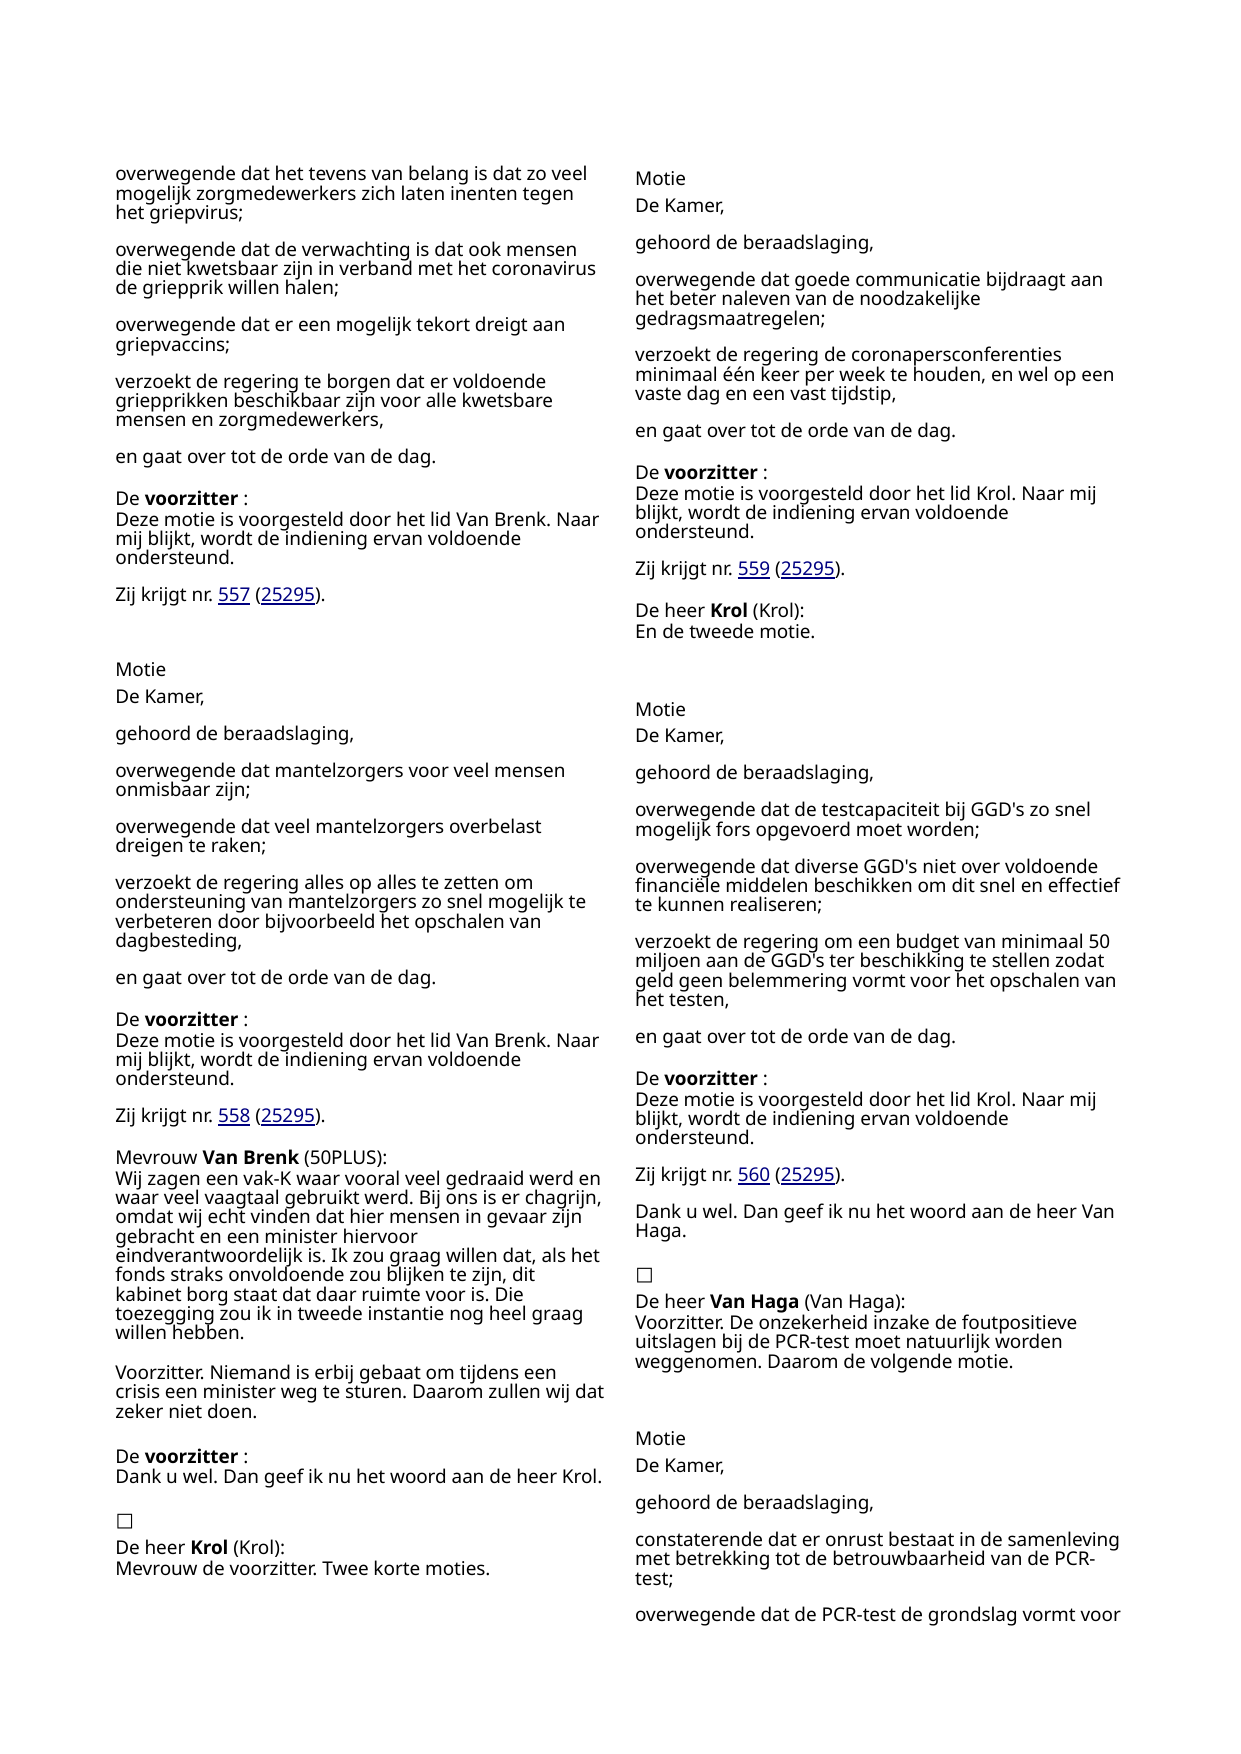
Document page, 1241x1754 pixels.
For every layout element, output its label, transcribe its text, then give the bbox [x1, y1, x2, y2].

text overwegende dat de PCR-test de grondslag vormt voor [635, 1606, 1125, 1626]
text verzoekt de regering te borgen dat er voldoende griepprikken beschikbaar zijn voor alle kwetsbare mensen en zorgmedewerkers, [115, 373, 605, 430]
text De Kamer, [635, 1457, 1125, 1476]
text gehoord de beraadslaging, [635, 234, 1125, 253]
text verzoekt de regering om een budget van minimaal 50 miljoen aan de GGD's ter beschikking te stellen zodat geld geen belemmering vormt voor het opschalen van het testen, [635, 933, 1125, 1010]
text Deze motie is voorgesteld door het lid Van Brenk. Naar mij blijkt, wordt de indiening ervan voldoende ondersteund. [115, 511, 605, 569]
text en gaat over tot de orde van de dag. [115, 448, 605, 467]
text Deze motie is voorgesteld door het lid Van Brenk. Naar mij blijkt, wordt de indiening ervan voldoende ondersteund. [115, 1032, 605, 1089]
text Dank u wel. Dan geef ik nu het woord aan de heer Krol. [115, 1468, 605, 1488]
text Motie [635, 1425, 1125, 1451]
text overwegende dat goede communicatie bijdraagt aan het beter naleven van de noodzakelijke gedragsmaatregelen; [635, 271, 1125, 329]
text Zij krijgt nr. 558 (25295). [115, 1107, 605, 1126]
text De voorzitter : [115, 485, 605, 511]
text Wij zagen een vak-K waar vooral veel gedraaid werd en waar veel vaagtaal gebruikt werd. Bij ons is er chagrijn, omdat wij echt vinden dat hier mensen in gevaar zijn gebracht en een minister hiervoor eindverantwoordelijk is. Ik zou graag willen dat, als het fonds straks onvoldoende zou blijken te zijn, dit kabinet borg staat dat daar ruimte voor is. Die toezegging zou ik in tweede instantie nog heel graag willen hebben. [115, 1170, 605, 1343]
text Voorzitter. De onzekerheid inzake de foutpositieve uitslagen bij de PCR-test moet natuurlijk worden weggenomen. Daarom de volgende motie. [635, 1314, 1125, 1372]
text De Kamer, [115, 688, 605, 707]
text Mevrouw de voorzitter. Twee korte moties. [115, 1560, 605, 1579]
text De voorzitter : [635, 459, 1125, 485]
text overwegende dat veel mantelzorgers overbelast dreigen te raken; [115, 818, 605, 856]
text ⬜ [115, 1509, 605, 1534]
text Zij krijgt nr. 559 (25295). [635, 560, 1125, 579]
text Dank u wel. Dan geef ik nu het woord aan de heer Van Haga. [635, 1203, 1125, 1242]
text Motie [635, 165, 1125, 191]
text verzoekt de regering de coronapersconferenties minimaal één keer per week te houden, en wel op een vaste dag en een vast tijdstip, [635, 346, 1125, 404]
text De heer Krol (Krol): [115, 1534, 605, 1560]
text Motie [115, 656, 605, 682]
text De voorzitter : [115, 1006, 605, 1032]
text en gaat over tot de orde van de dag. [115, 969, 605, 988]
text overwegende dat er een mogelijk tekort dreigt aan griepvaccins; [115, 316, 605, 355]
text en gaat over tot de orde van de dag. [635, 422, 1125, 441]
text gehoord de beraadslaging, [635, 764, 1125, 784]
text verzoekt de regering alles op alles te zetten om ondersteuning van mantelzorgers zo snel mogelijk te verbeteren door bijvoorbeeld het opschalen van dagbesteding, [115, 874, 605, 951]
text Mevrouw Van Brenk (50PLUS): [115, 1144, 605, 1170]
text De Kamer, [635, 197, 1125, 216]
text Deze motie is voorgesteld door het lid Krol. Naar mij blijkt, wordt de indiening ervan voldoende ondersteund. [635, 1091, 1125, 1148]
text Zij krijgt nr. 557 (25295). [115, 586, 605, 606]
text De voorzitter : [635, 1065, 1125, 1091]
text De Kamer, [635, 727, 1125, 747]
text gehoord de beraadslaging, [115, 725, 605, 744]
text ⬜ [635, 1263, 1125, 1288]
text gehoord de beraadslaging, [635, 1494, 1125, 1513]
text Voorzitter. Niemand is erbij gebaat om tijdens een crisis een minister weg te sturen. Daarom zullen wij dat zeker niet doen. [115, 1364, 605, 1422]
text Zij krijgt nr. 560 (25295). [635, 1166, 1125, 1185]
text De heer Krol (Krol): [635, 597, 1125, 623]
text constaterende dat er onrust bestaat in de samenleving met betrekking tot de betrouwbaarheid van de PCR-test; [635, 1531, 1125, 1589]
text De voorzitter : [115, 1443, 605, 1468]
text overwegende dat het tevens van belang is dat zo veel mogelijk zorgmedewerkers zich laten inenten tegen het griepvirus; [115, 165, 605, 223]
text Motie [635, 696, 1125, 721]
text overwegende dat de verwachting is dat ook mensen die niet kwetsbaar zijn in verband met het coronavirus de griepprik willen halen; [115, 241, 605, 299]
text Deze motie is voorgesteld door het lid Krol. Naar mij blijkt, wordt de indiening ervan voldoende ondersteund. [635, 485, 1125, 542]
text De heer Van Haga (Van Haga): [635, 1288, 1125, 1314]
text En de tweede motie. [635, 623, 1125, 642]
text overwegende dat mantelzorgers voor veel mensen onmisbaar zijn; [115, 762, 605, 800]
text overwegende dat de testcapaciteit bij GGD's zo snel mogelijk fors opgevoerd moet worden; [635, 801, 1125, 840]
text overwegende dat diverse GGD's niet over voldoende financiële middelen beschikken om dit snel en effectief te kunnen realiseren; [635, 858, 1125, 915]
text en gaat over tot de orde van de dag. [635, 1028, 1125, 1047]
